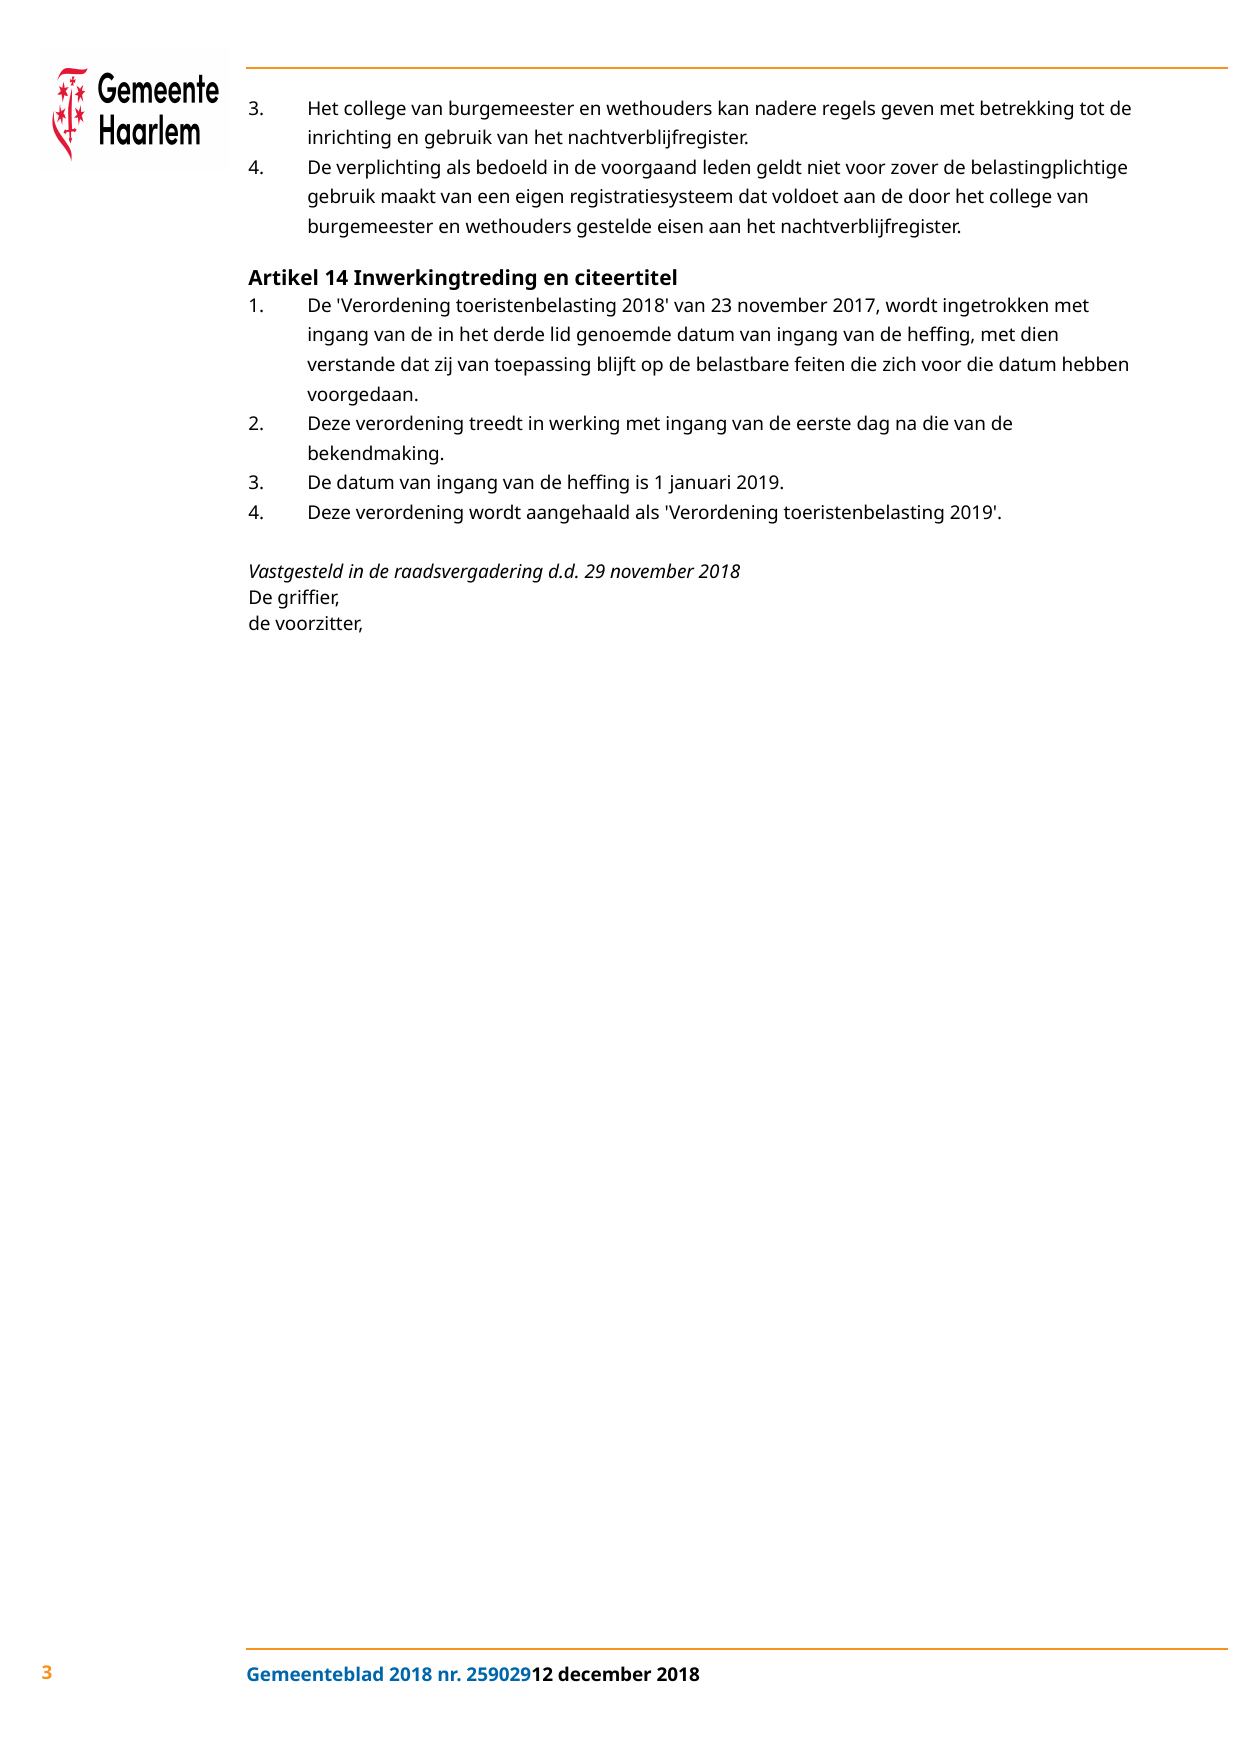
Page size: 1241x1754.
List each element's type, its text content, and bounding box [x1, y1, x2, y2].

list De datum van ingang van de heffing is 1 januari 2019. [248, 469, 1152, 495]
list Het college van burgemeester en wethouders kan nadere regels geven met betrekking tot de inrichting en gebruik van het nachtverblijfregister. [248, 95, 1152, 150]
text Artikel 14 Inwerkingtreding en citeertitel [248, 263, 1152, 292]
text Vastgesteld in de raadsvergadering d.d. 29 november 2018 [248, 558, 1152, 584]
text De griffier, [248, 584, 1152, 610]
picture [41, 47, 231, 172]
text de voorzitter, [248, 610, 1152, 635]
list De 'Verordening toeristenbelasting 2018' van 23 november 2017, wordt ingetrokken met ingang van de in het derde lid genoemde datum van ingang van de heffing, met dien verstande dat zij van toepassing blijft op de belastbare feiten die zich voor die datum hebben voorgedaan. [248, 292, 1152, 406]
list Deze verordening treedt in werking met ingang van de eerste dag na die van de bekendmaking. [248, 410, 1152, 466]
list Deze verordening wordt aangehaald als 'Verordening toeristenbelasting 2019'. [248, 499, 1152, 525]
list De verplichting als bedoeld in de voorgaand leden geldt niet voor zover de belastingplichtige gebruik maakt van een eigen registratiesysteem dat voldoet aan de door het college van burgemeester en wethouders gestelde eisen aan het nachtverblijfregister. [248, 154, 1152, 239]
